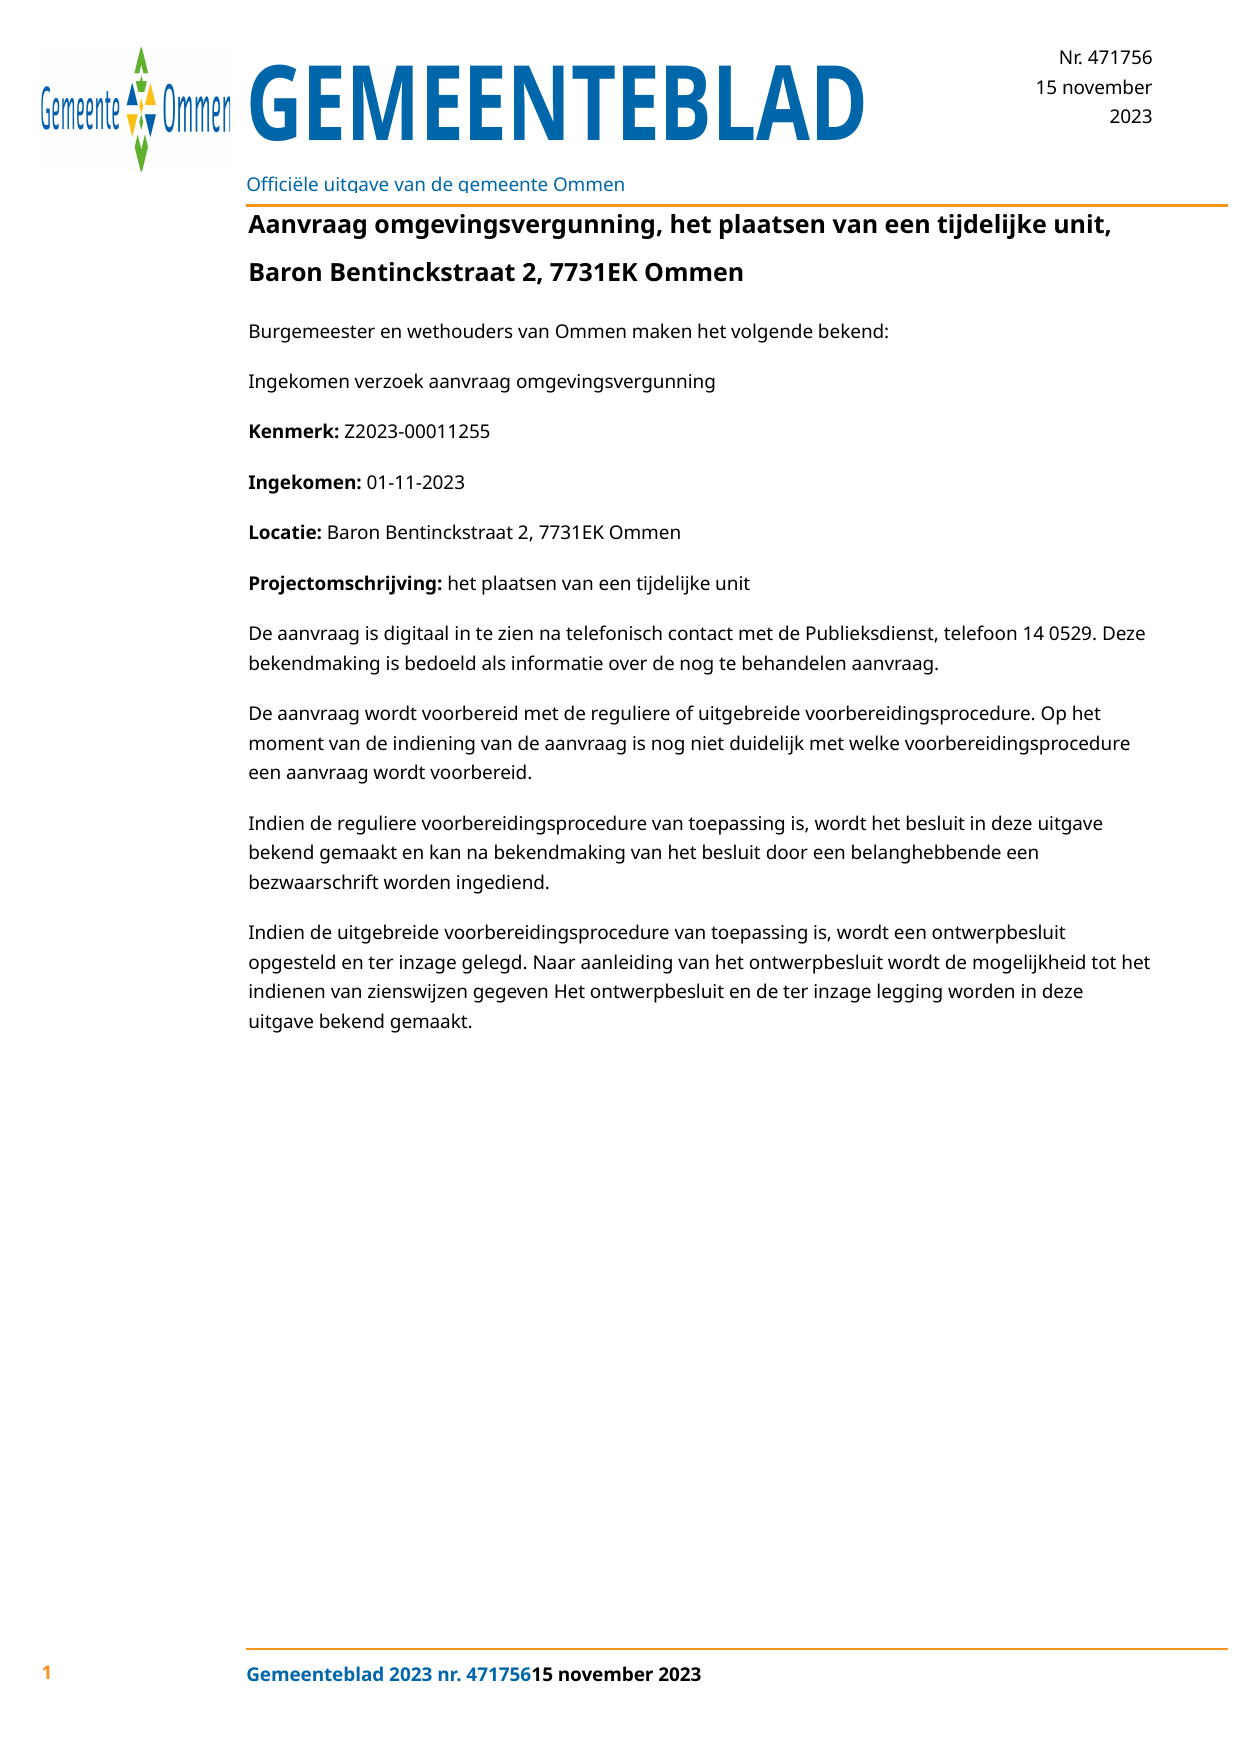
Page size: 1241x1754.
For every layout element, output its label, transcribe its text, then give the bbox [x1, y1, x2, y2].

text De aanvraag is digitaal in te zien na telefonisch contact met de Publieksdienst, telefoon 14 0529. Deze bekendmaking is bedoeld als informatie over de nog te behandelen aanvraag. [248, 620, 1152, 676]
text Burgemeester en wethouders van Ommen maken het volgende bekend: [248, 318, 1152, 344]
text Ingekomen: 01-11-2023 [248, 469, 1152, 495]
text Locatie: Baron Bentinckstraat 2, 7731EK Ommen [248, 519, 1152, 545]
text De aanvraag wordt voorbereid met de reguliere of uitgebreide voorbereidingsprocedure. Op het moment van de indiening van de aanvraag is nog niet duidelijk met welke voorbereidingsprocedure een aanvraag wordt voorbereid. [248, 700, 1152, 785]
text Ingekomen verzoek aanvraag omgevingsvergunning [248, 368, 1152, 394]
text Projectomschrijving: het plaatsen van een tijdelijke unit [248, 570, 1152, 596]
text Kenmerk: Z2023-00011255 [248, 419, 1152, 444]
text Indien de uitgebreide voorbereidingsprocedure van toepassing is, wordt een ontwerpbesluit opgesteld en ter inzage gelegd. Naar aanleiding van het ontwerpbesluit wordt de mogelijkheid tot het indienen van zienswijzen gegeven Het ontwerpbesluit en de ter inzage legging worden in deze uitgave bekend gemaakt. [248, 919, 1152, 1034]
text Indien de reguliere voorbereidingsprocedure van toepassing is, wordt het besluit in deze uitgave bekend gemaakt en kan na bekendmaking van het besluit door een belanghebbende een bezwaarschrift worden ingediend. [248, 810, 1152, 895]
text Aanvraag omgevingsvergunning, het plaatsen van een tijdelijke unit, Baron Bentinckstraat 2, 7731EK Ommen [248, 207, 1152, 288]
picture [41, 47, 231, 172]
